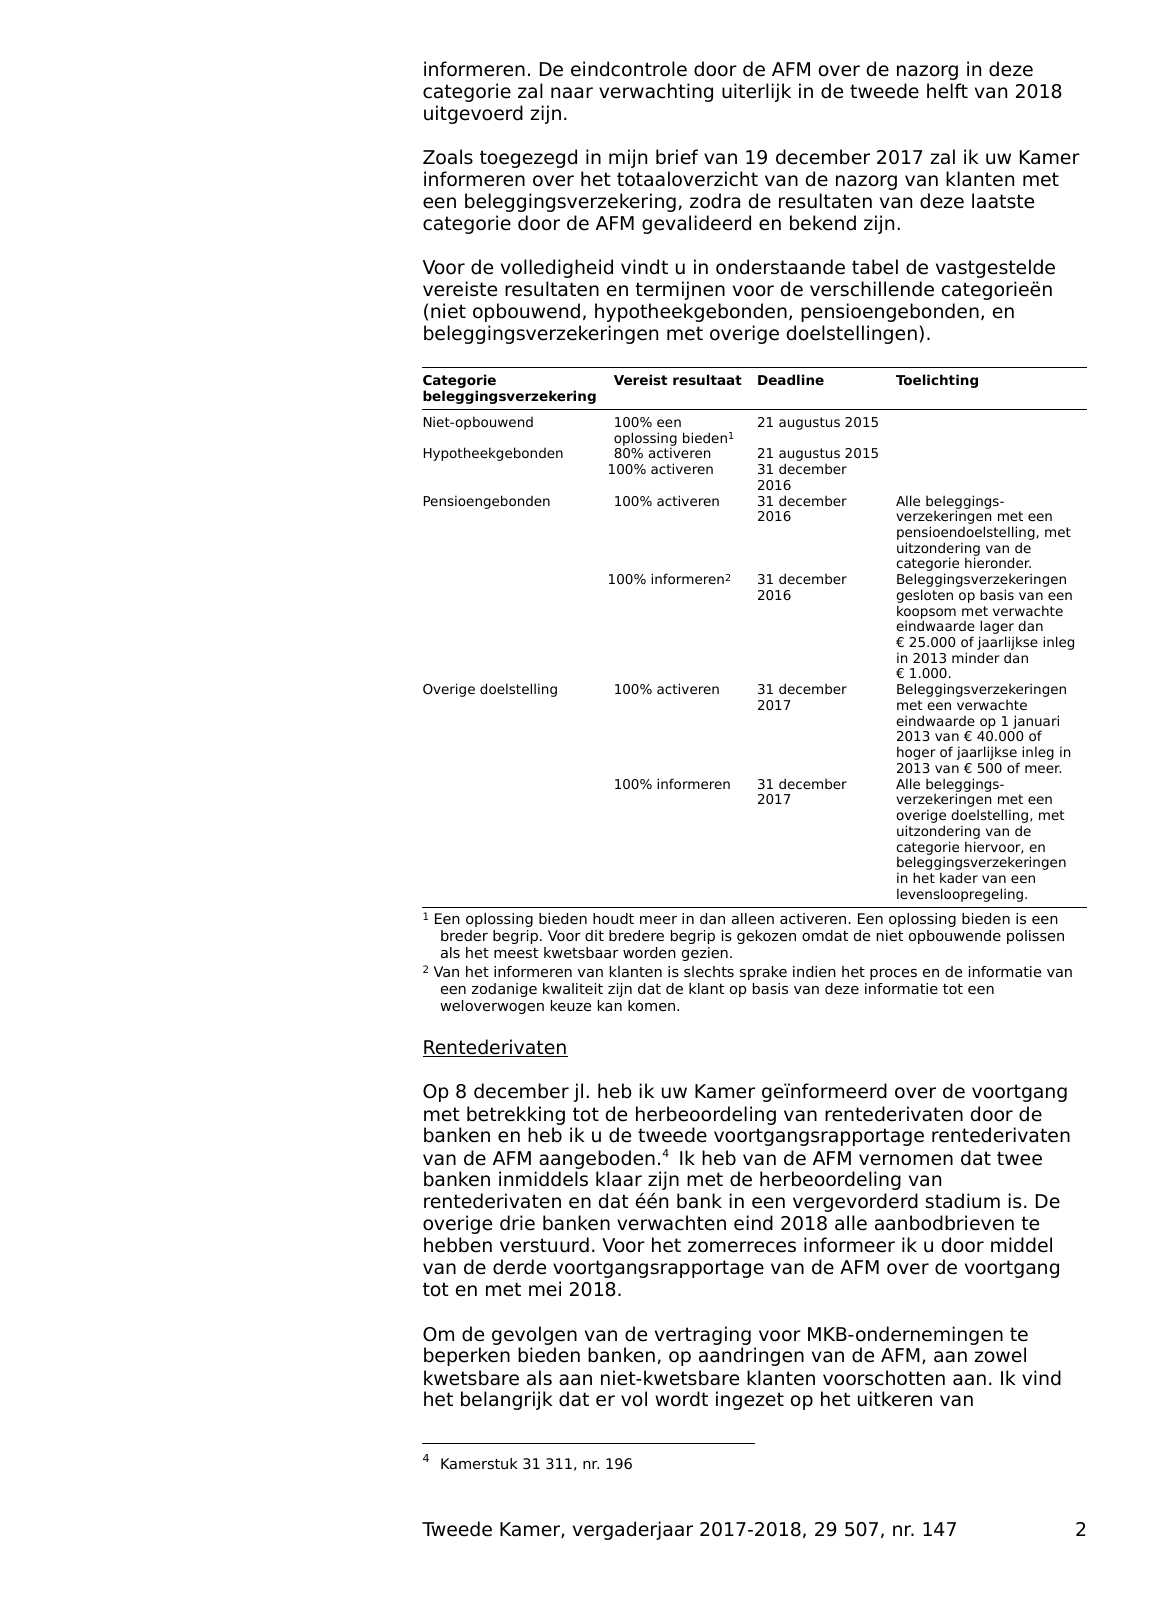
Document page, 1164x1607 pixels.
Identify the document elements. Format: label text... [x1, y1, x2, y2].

table_cell 100% een oplossing bieden1 [608, 410, 751, 446]
table_cell 100% informeren2 [608, 572, 751, 682]
table_cell Pensioengebonden [422, 493, 607, 682]
table_cell 31 december 2016 [751, 493, 890, 572]
table_header Deadline [751, 368, 890, 409]
table_cell Beleggingsverzekeringen gesloten op basis van een koopsom met verwachte eindwaarde lager dan € 25.000 of jaarlijkse inleg in 2013 minder dan € 1.000. [890, 572, 1087, 682]
table_cell Hypotheekgebonden [422, 446, 607, 493]
text Kamerstuk 31 311, nr. 196 [422, 1452, 1087, 1474]
table_cell Overige doelstelling [422, 682, 607, 776]
table_header Vereist resultaat [608, 368, 751, 409]
text Op 8 december jl. heb ik uw Kamer geïnformeerd over de voortgang met betrekking tot de herbeoordeling van rentederivaten door de banken en heb ik u de tweede voortgangsrapportage rentederivaten van de AFM aangeboden. Ik heb van de AFM vernomen dat twee banken inmiddels klaar zijn met de herbeoordeling van rentederivaten en dat één bank in een vergevorderd stadium is. De overige drie banken verwachten eind 2018 alle aanbodbrieven te hebben verstuurd. Voor het zomerreces informeer ik u door middel van de derde voortgangsrapportage van de AFM over de voortgang tot en met mei 2018. [422, 1081, 1087, 1301]
table_cell Beleggingsverzekeringen met een verwachte eindwaarde op 1 januari 2013 van € 40.000 of hoger of jaarlijkse inleg in 2013 van € 500 of meer. [890, 682, 1087, 776]
table_cell 100% activeren [608, 682, 751, 776]
table_cell 100% activeren [608, 493, 751, 572]
text informeren. De eindcontrole door de AFM over de nazorg in deze categorie zal naar verwachting uiterlijk in de tweede helft van 2018 uitgevoerd zijn. [422, 59, 1087, 125]
table_cell [890, 446, 1087, 493]
table_cell 80% activeren [608, 446, 751, 462]
table_cell 31 december 2017 [751, 776, 890, 907]
table_cell Alle beleggings-verzekeringen met een pensioendoelstelling, met uitzondering van de categorie hieronder. [890, 493, 1087, 572]
text Zoals toegezegd in mijn brief van 19 december 2017 zal ik uw Kamer informeren over het totaaloverzicht van de nazorg van klanten met een beleggingsverzekering, zodra de resultaten van deze laatste categorie door de AFM gevalideerd en bekend zijn. [422, 147, 1087, 235]
table_cell Alle beleggings-verzekeringen met een overige doelstelling, met uitzondering van de categorie hiervoor, en beleggingsverzekeringen in het kader van een levensloopregeling. [890, 776, 1087, 907]
text Voor de volledigheid vindt u in onderstaande tabel de vastgestelde vereiste resultaten en termijnen voor de verschillende categorieën (niet opbouwend, hypotheekgebonden, pensioengebonden, en beleggingsverzekeringen met overige doelstellingen). [422, 257, 1087, 345]
table_cell 31 december 2017 [751, 682, 890, 776]
table_cell [422, 776, 607, 907]
table_cell 100% informeren [608, 776, 751, 907]
text Om de gevolgen van de vertraging voor MKB-ondernemingen te beperken bieden banken, op aandringen van de AFM, aan zowel kwetsbare als aan niet-kwetsbare klanten voorschotten aan. Ik vind het belangrijk dat er vol wordt ingezet op het uitkeren van [422, 1323, 1087, 1411]
table_cell Niet-opbouwend [422, 410, 607, 446]
subtitle Rentederivaten [422, 1037, 1087, 1059]
table_cell 31 december 2016 [751, 462, 890, 493]
table_cell 1 Een oplossing bieden houdt meer in dan alleen activeren. Een oplossing bieden is een breder begrip. Voor dit bredere begrip is gekozen omdat de niet opbouwende polissen als het meest kwetsbaar worden gezien. 2 Van het informeren van klanten is slechts sprake indien het proces en de informatie van een zodanige kwaliteit zijn dat de klant op basis van deze informatie tot een weloverwogen keuze kan komen. [422, 908, 1087, 1015]
table_cell 21 augustus 2015 [751, 410, 890, 446]
table_cell 31 december 2016 [751, 572, 890, 682]
table_cell 100% activeren [608, 462, 751, 493]
table_cell 21 augustus 2015 [751, 446, 890, 462]
table_cell [890, 410, 1087, 446]
table_header Toelichting [890, 368, 1087, 409]
table_header Categorie beleggingsverzekering [422, 368, 607, 409]
